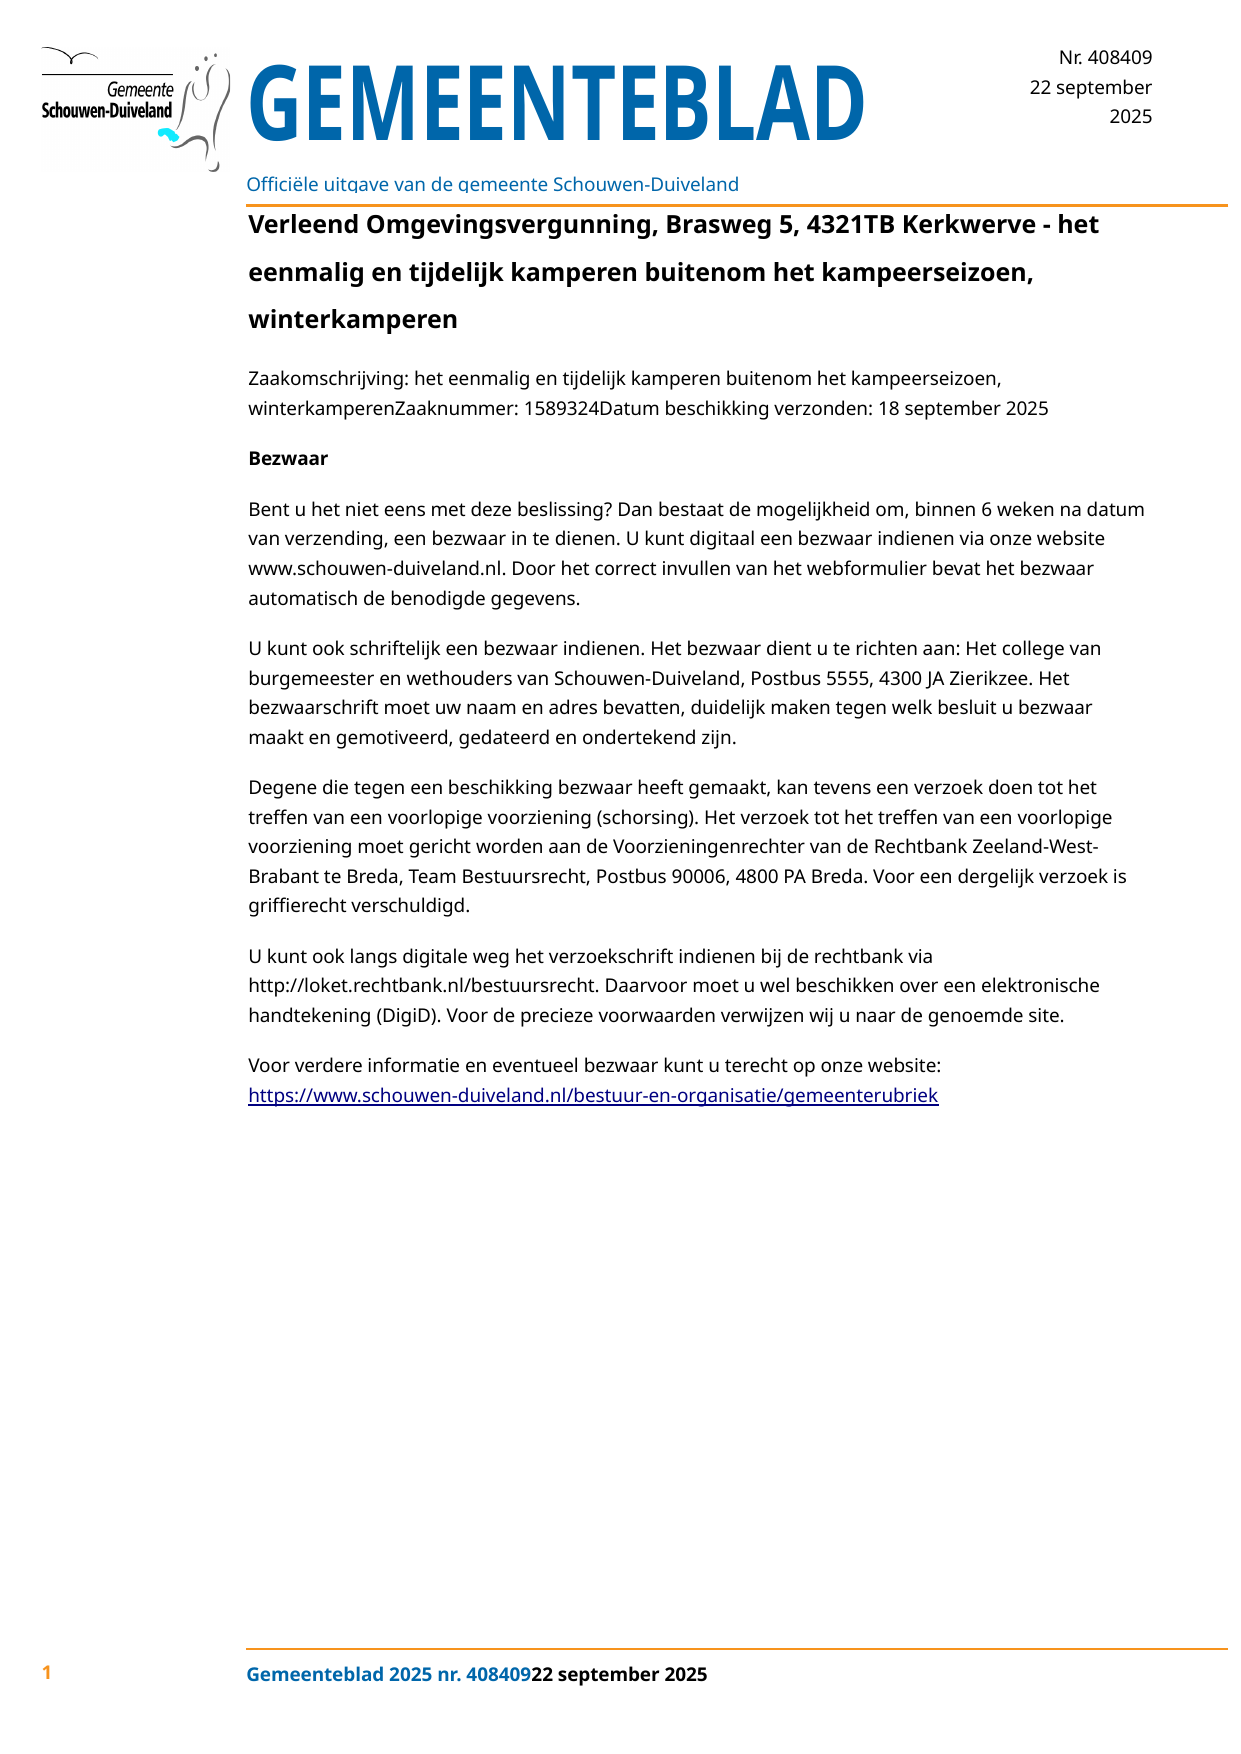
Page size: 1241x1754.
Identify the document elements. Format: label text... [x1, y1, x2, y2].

text Voor verdere informatie en eventueel bezwaar kunt u terecht op onze website: https://www.schouwen-duiveland.nl/bestuur-en-organisatie/gemeenterubriek [248, 1053, 1152, 1108]
picture [41, 47, 231, 172]
text U kunt ook schriftelijk een bezwaar indienen. Het bezwaar dient u te richten aan: Het college van burgemeester en wethouders van Schouwen-Duiveland, Postbus 5555, 4300 JA Zierikzee. Het bezwaarschrift moet uw naam en adres bevatten, duidelijk maken tegen welk besluit u bezwaar maakt en gemotiveerd, gedateerd en ondertekend zijn. [248, 635, 1152, 749]
text Zaakomschrijving: het eenmalig en tijdelijk kamperen buitenom het kampeerseizoen, winterkamperenZaaknummer: 1589324Datum beschikking verzonden: 18 september 2025 [248, 366, 1152, 421]
text Verleend Omgevingsvergunning, Brasweg 5, 4321TB Kerkwerve - het eenmalig en tijdelijk kamperen buitenom het kampeerseizoen, winterkamperen [248, 207, 1152, 336]
text Bezwaar [248, 446, 1152, 471]
text U kunt ook langs digitale weg het verzoekschrift indienen bij de rechtbank via http://loket.rechtbank.nl/bestuursrecht. Daarvoor moet u wel beschikken over een elektronische handtekening (DigiD). Voor de precieze voorwaarden verwijzen wij u naar de genoemde site. [248, 943, 1152, 1028]
text Bent u het niet eens met deze beslissing? Dan bestaat de mogelijkheid om, binnen 6 weken na datum van verzending, een bezwaar in te dienen. U kunt digitaal een bezwaar indienen via onze website www.schouwen-duiveland.nl. Door het correct invullen van het webformulier bevat het bezwaar automatisch de benodigde gegevens. [248, 496, 1152, 610]
text Degene die tegen een beschikking bezwaar heeft gemaakt, kan tevens een verzoek doen tot het treffen van een voorlopige voorziening (schorsing). Het verzoek tot het treffen van een voorlopige voorziening moet gericht worden aan de Voorzieningenrechter van de Rechtbank Zeeland-West-Brabant te Breda, Team Bestuursrecht, Postbus 90006, 4800 PA Breda. Voor een dergelijk verzoek is griffierecht verschuldigd. [248, 774, 1152, 918]
